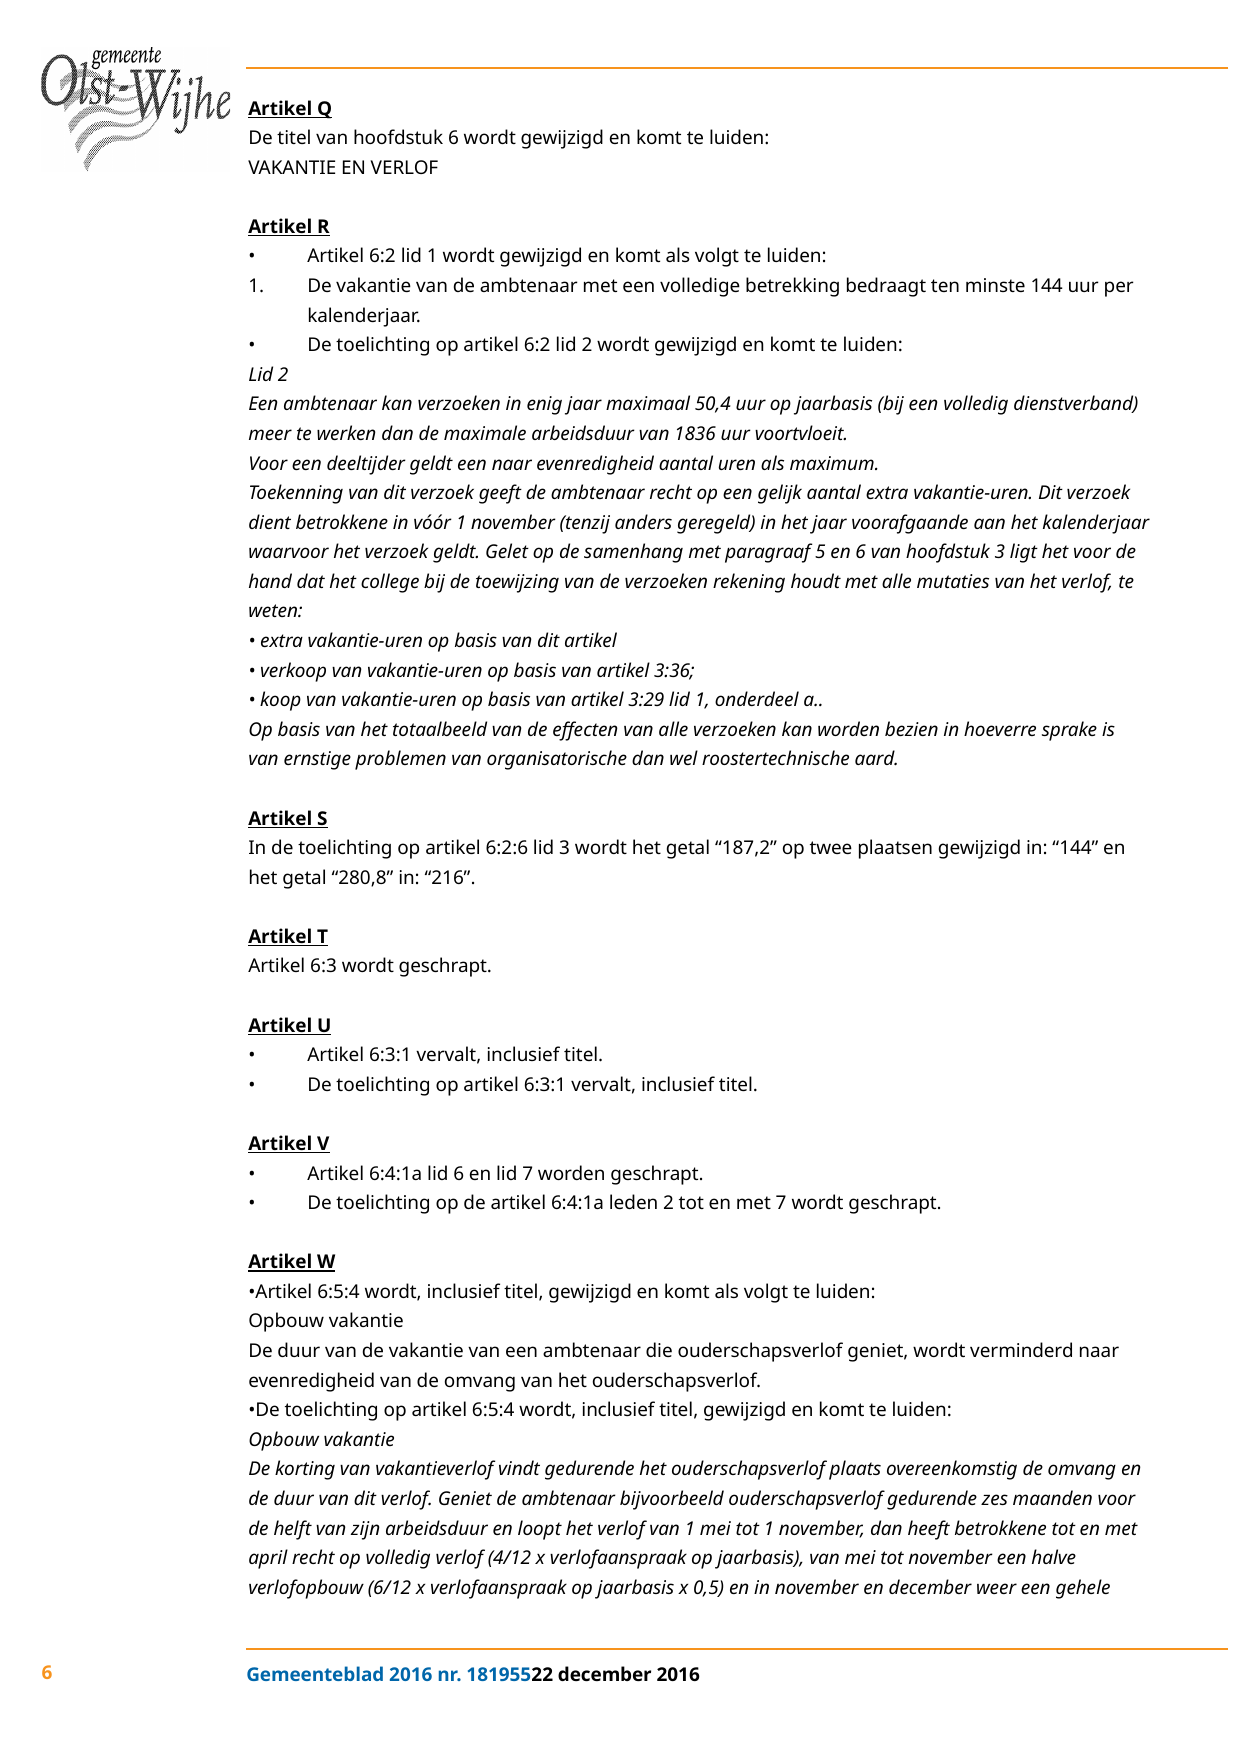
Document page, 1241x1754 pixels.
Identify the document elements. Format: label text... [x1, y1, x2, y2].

text VAKANTIE EN VERLOF [248, 154, 1152, 180]
text Opbouw vakantie [248, 1426, 1152, 1452]
text Artikel W [248, 1248, 1152, 1274]
list De toelichting op artikel 6:2 lid 2 wordt gewijzigd en komt te luiden: [248, 331, 1152, 357]
text •Artikel 6:5:4 wordt, inclusief titel, gewijzigd en komt als volgt te luiden: [248, 1278, 1152, 1304]
text Artikel V [248, 1130, 1152, 1156]
text Artikel S [248, 805, 1152, 831]
text Opbouw vakantie [248, 1308, 1152, 1333]
text Lid 2 [248, 361, 1152, 387]
text •De toelichting op artikel 6:5:4 wordt, inclusief titel, gewijzigd en komt te luiden: [248, 1396, 1152, 1422]
list Artikel 6:3:1 vervalt, inclusief titel. [248, 1041, 1152, 1067]
list De toelichting op de artikel 6:4:1a leden 2 tot en met 7 wordt geschrapt. [248, 1189, 1152, 1215]
text • verkoop van vakantie-uren op basis van artikel 3:36; [248, 657, 1152, 683]
text De duur van de vakantie van een ambtenaar die ouderschapsverlof geniet, wordt verminderd naar evenredigheid van de omvang van het ouderschapsverlof. [248, 1337, 1152, 1393]
list Artikel 6:2 lid 1 wordt gewijzigd en komt als volgt te luiden: [248, 243, 1152, 268]
list De toelichting op artikel 6:3:1 vervalt, inclusief titel. [248, 1071, 1152, 1097]
text De korting van vakantieverlof vindt gedurende het ouderschapsverlof plaats overeenkomstig de omvang en de duur van dit verlof. Geniet de ambtenaar bijvoorbeeld ouderschapsverlof gedurende zes maanden voor de helft van zijn arbeidsduur en loopt het verlof van 1 mei tot 1 november, dan heeft betrokkene tot en met april recht op volledig verlof (4/12 x verlofaanspraak op jaarbasis), van mei tot november een halve verlofopbouw (6/12 x verlofaanspraak op jaarbasis x 0,5) en in november en december weer een gehele [248, 1456, 1152, 1600]
text De titel van hoofdstuk 6 wordt gewijzigd en komt te luiden: [248, 124, 1152, 150]
list De vakantie van de ambtenaar met een volledige betrekking bedraagt ten minste 144 uur per kalenderjaar. [248, 272, 1152, 328]
text Op basis van het totaalbeeld van de effecten van alle verzoeken kan worden bezien in hoeverre sprake is van ernstige problemen van organisatorische dan wel roostertechnische aard. [248, 716, 1152, 771]
text Een ambtenaar kan verzoeken in enig jaar maximaal 50,4 uur op jaarbasis (bij een volledig dienstverband) meer te werken dan de maximale arbeidsduur van 1836 uur voortvloeit. [248, 391, 1152, 446]
text Artikel U [248, 1012, 1152, 1038]
text • koop van vakantie-uren op basis van artikel 3:29 lid 1, onderdeel a.. [248, 686, 1152, 712]
text Toekenning van dit verzoek geeft de ambtenaar recht op een gelijk aantal extra vakantie-uren. Dit verzoek dient betrokkene in vóór 1 november (tenzij anders geregeld) in het jaar voorafgaande aan het kalenderjaar waarvoor het verzoek geldt. Gelet op de samenhang met paragraaf 5 en 6 van hoofdstuk 3 ligt het voor de hand dat het college bij de toewijzing van de verzoeken rekening houdt met alle mutaties van het verlof, te weten: [248, 479, 1152, 623]
text Artikel 6:3 wordt geschrapt. [248, 953, 1152, 978]
list Artikel 6:4:1a lid 6 en lid 7 worden geschrapt. [248, 1160, 1152, 1186]
text Artikel Q [248, 95, 1152, 121]
text Artikel T [248, 923, 1152, 949]
text Voor een deeltijder geldt een naar evenredigheid aantal uren als maximum. [248, 450, 1152, 476]
text • extra vakantie-uren op basis van dit artikel [248, 627, 1152, 653]
picture [41, 47, 231, 172]
text In de toelichting op artikel 6:2:6 lid 3 wordt het getal “187,2” op twee plaatsen gewijzigd in: “144” en het getal “280,8” in: “216”. [248, 834, 1152, 890]
text Artikel R [248, 213, 1152, 239]
